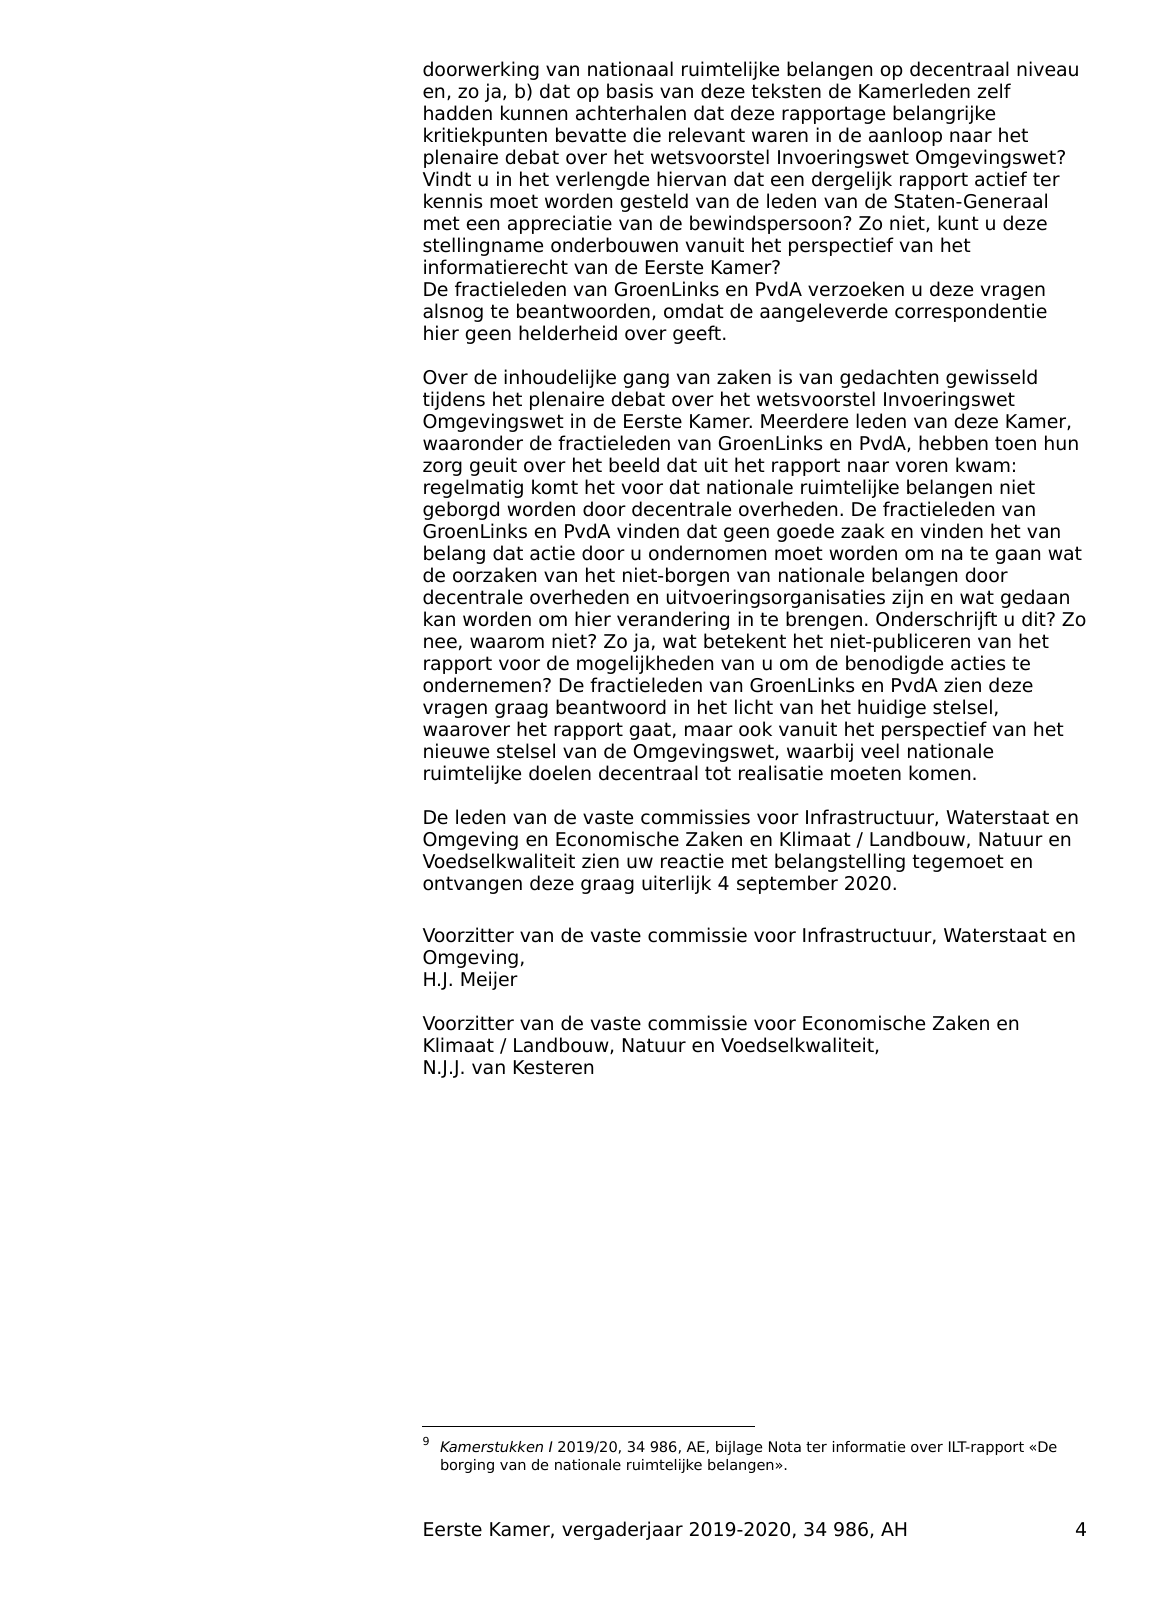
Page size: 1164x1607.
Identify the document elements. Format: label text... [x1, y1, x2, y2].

text De fractieleden van GroenLinks en PvdA verzoeken u deze vragen alsnog te beantwoorden, omdat de aangeleverde correspondentie hier geen helderheid over geeft. [422, 279, 1087, 345]
text Voorzitter van de vaste commissie voor Economische Zaken en Klimaat / Landbouw, Natuur en Voedselkwaliteit, N.J.J. van Kesteren [422, 1013, 1087, 1079]
text Voorzitter van de vaste commissie voor Infrastructuur, Waterstaat en Omgeving, H.J. Meijer [422, 925, 1087, 991]
text doorwerking van nationaal ruimtelijke belangen op decentraal niveau en, zo ja, b) dat op basis van deze teksten de Kamerleden zelf hadden kunnen achterhalen dat deze rapportage belangrijke kritiekpunten bevatte die relevant waren in de aanloop naar het plenaire debat over het wetsvoorstel Invoeringswet Omgevingswet? [422, 59, 1087, 169]
text Over de inhoudelijke gang van zaken is van gedachten gewisseld tijdens het plenaire debat over het wetsvoorstel Invoeringswet Omgevingswet in de Eerste Kamer. Meerdere leden van deze Kamer, waaronder de fractieleden van GroenLinks en PvdA, hebben toen hun zorg geuit over het beeld dat uit het rapport naar voren kwam: regelmatig komt het voor dat nationale ruimtelijke belangen niet geborgd worden door decentrale overheden. De fractieleden van GroenLinks en PvdA vinden dat geen goede zaak en vinden het van belang dat actie door u ondernomen moet worden om na te gaan wat de oorzaken van het niet-borgen van nationale belangen door decentrale overheden en uitvoeringsorganisaties zijn en wat gedaan kan worden om hier verandering in te brengen. Onderschrijft u dit? Zo nee, waarom niet? Zo ja, wat betekent het niet-publiceren van het rapport voor de mogelijkheden van u om de benodigde acties te ondernemen? De fractieleden van GroenLinks en PvdA zien deze vragen graag beantwoord in het licht van het huidige stelsel, waarover het rapport gaat, maar ook vanuit het perspectief van het nieuwe stelsel van de Omgevingswet, waarbij veel nationale ruimtelijke doelen decentraal tot realisatie moeten komen. [422, 367, 1087, 784]
text Vindt u in het verlengde hiervan dat een dergelijk rapport actief ter kennis moet worden gesteld van de leden van de Staten-Generaal met een appreciatie van de bewindspersoon? Zo niet, kunt u deze stellingname onderbouwen vanuit het perspectief van het informatierecht van de Eerste Kamer? [422, 169, 1087, 279]
text Kamerstukken I 2019/20, 34 986, AE, bijlage Nota ter informatie over ILT-rapport «De borging van de nationale ruimtelijke belangen». [422, 1435, 1087, 1474]
text De leden van de vaste commissies voor Infrastructuur, Waterstaat en Omgeving en Economische Zaken en Klimaat / Landbouw, Natuur en Voedselkwaliteit zien uw reactie met belangstelling tegemoet en ontvangen deze graag uiterlijk 4 september 2020. [422, 807, 1087, 895]
